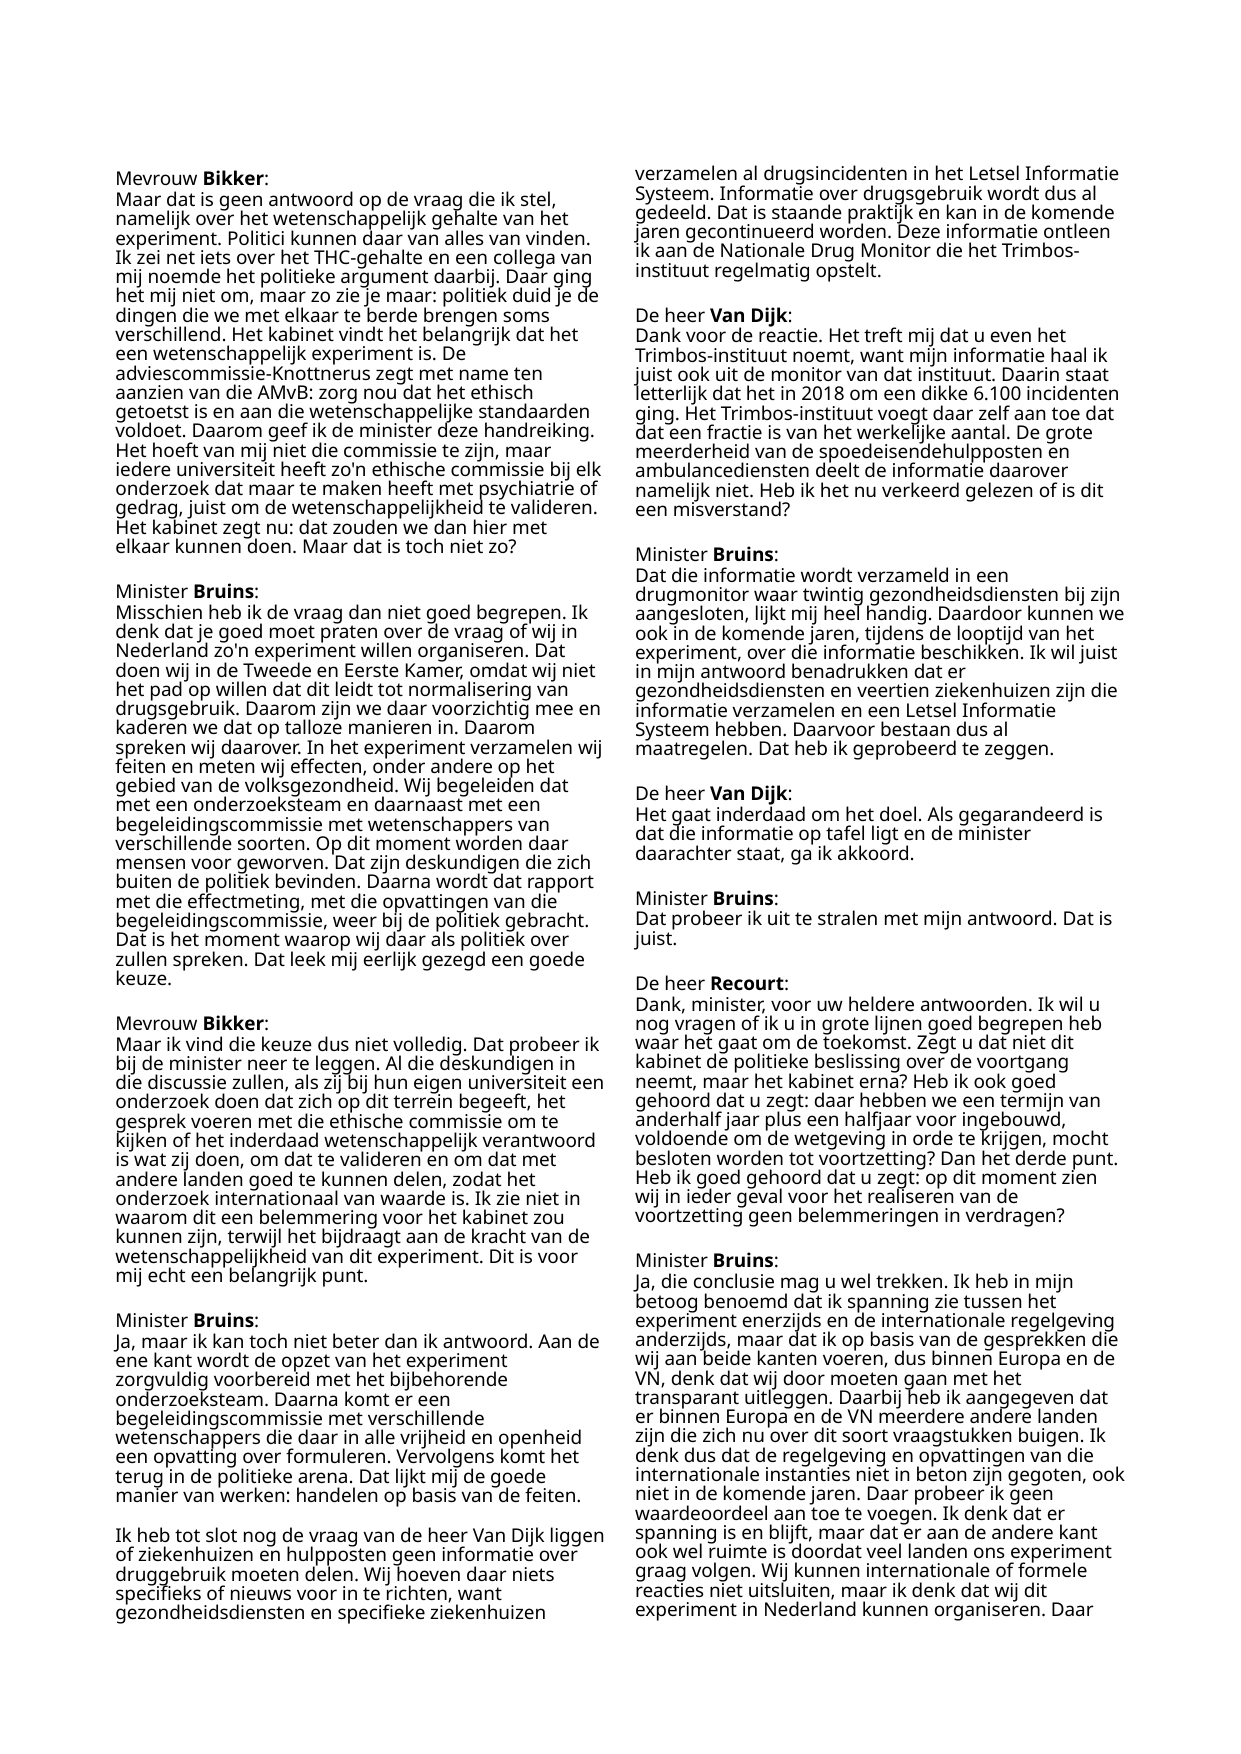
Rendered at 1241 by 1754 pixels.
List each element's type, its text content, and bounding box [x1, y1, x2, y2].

text Maar ik vind die keuze dus niet volledig. Dat probeer ik bij de minister neer te leggen. Al die deskundigen in die discussie zullen, als zij bij hun eigen universiteit een onderzoek doen dat zich op dit terrein begeeft, het gesprek voeren met die ethische commissie om te kijken of het inderdaad wetenschappelijk verantwoord is wat zij doen, om dat te valideren en om dat met andere landen goed te kunnen delen, zodat het onderzoek internationaal van waarde is. Ik zie niet in waarom dit een belemmering voor het kabinet zou kunnen zijn, terwijl het bijdraagt aan de kracht van de wetenschappelijkheid van dit experiment. Dit is voor mij echt een belangrijk punt. [115, 1036, 605, 1286]
text De heer Recourt: [635, 970, 1125, 996]
text Misschien heb ik de vraag dan niet goed begrepen. Ik denk dat je goed moet praten over de vraag of wij in Nederland zo'n experiment willen organiseren. Dat doen wij in de Tweede en Eerste Kamer, omdat wij niet het pad op willen dat dit leidt tot normalisering van drugsgebruik. Daarom zijn we daar voorzichtig mee en kaderen we dat op talloze manieren in. Daarom spreken wij daarover. In het experiment verzamelen wij feiten en meten wij effecten, onder andere op het gebied van de volksgezondheid. Wij begeleiden dat met een onderzoeksteam en daarnaast met een begeleidingscommissie met wetenschappers van verschillende soorten. Op dit moment worden daar mensen voor geworven. Dat zijn deskundigen die zich buiten de politiek bevinden. Daarna wordt dat rapport met die effectmeting, met die opvattingen van die begeleidingscommissie, weer bij de politiek gebracht. Dat is het moment waarop wij daar als politiek over zullen spreken. Dat leek mij eerlijk gezegd een goede keuze. [115, 604, 605, 989]
text Minister Bruins: [635, 885, 1125, 910]
text De heer Van Dijk: [635, 780, 1125, 806]
text Ik heb tot slot nog de vraag van de heer Van Dijk liggen of ziekenhuizen en hulpposten geen informatie over druggebruik moeten delen. Wij hoeven daar niets specifieks of nieuws voor in te richten, want gezondheidsdiensten en specifieke ziekenhuizen [115, 1527, 605, 1623]
text Dank voor de reactie. Het treft mij dat u even het Trimbos-instituut noemt, want mijn informatie haal ik juist ook uit de monitor van dat instituut. Daarin staat letterlijk dat het in 2018 om een dikke 6.100 incidenten ging. Het Trimbos-instituut voegt daar zelf aan toe dat dat een fractie is van het werkelijke aantal. De grote meerderheid van de spoedeisendehulpposten en ambulancediensten deelt de informatie daarover namelijk niet. Heb ik het nu verkeerd gelezen of is dit een misverstand? [635, 327, 1125, 520]
text De heer Van Dijk: [635, 302, 1125, 327]
text Minister Bruins: [115, 578, 605, 604]
text Dank, minister, voor uw heldere antwoorden. Ik wil u nog vragen of ik u in grote lijnen goed begrepen heb waar het gaat om de toekomst. Zegt u dat niet dit kabinet de politieke beslissing over de voortgang neemt, maar het kabinet erna? Heb ik ook goed gehoord dat u zegt: daar hebben we een termijn van anderhalf jaar plus een halfjaar voor ingebouwd, voldoende om de wetgeving in orde te krijgen, mocht besloten worden tot voortzetting? Dan het derde punt. Heb ik goed gehoord dat u zegt: op dit moment zien wij in ieder geval voor het realiseren van de voortzetting geen belemmeringen in verdragen? [635, 996, 1125, 1227]
text Dat die informatie wordt verzameld in een drugmonitor waar twintig gezondheidsdiensten bij zijn aangesloten, lijkt mij heel handig. Daardoor kunnen we ook in de komende jaren, tijdens de looptijd van het experiment, over die informatie beschikken. Ik wil juist in mijn antwoord benadrukken dat er gezondheidsdiensten en veertien ziekenhuizen zijn die informatie verzamelen en een Letsel Informatie Systeem hebben. Daarvoor bestaan dus al maatregelen. Dat heb ik geprobeerd te zeggen. [635, 567, 1125, 759]
text Dat probeer ik uit te stralen met mijn antwoord. Dat is juist. [635, 910, 1125, 949]
text Ja, maar ik kan toch niet beter dan ik antwoord. Aan de ene kant wordt de opzet van het experiment zorgvuldig voorbereid met het bijbehorende onderzoeksteam. Daarna komt er een begeleidingscommissie met verschillende wetenschappers die daar in alle vrijheid en openheid een opvatting over formuleren. Vervolgens komt het terug in de politieke arena. Dat lijkt mij de goede manier van werken: handelen op basis van de feiten. [115, 1333, 605, 1506]
text Minister Bruins: [635, 1248, 1125, 1273]
text Minister Bruins: [115, 1307, 605, 1333]
text Minister Bruins: [635, 541, 1125, 567]
text Mevrouw Bikker: [115, 1010, 605, 1036]
text Het gaat inderdaad om het doel. Als gegarandeerd is dat die informatie op tafel ligt en de minister daarachter staat, ga ik akkoord. [635, 806, 1125, 864]
text Maar dat is geen antwoord op de vraag die ik stel, namelijk over het wetenschappelijk gehalte van het experiment. Politici kunnen daar van alles van vinden. Ik zei net iets over het THC-gehalte en een collega van mij noemde het politieke argument daarbij. Daar ging het mij niet om, maar zo zie je maar: politiek duid je de dingen die we met elkaar te berde brengen soms verschillend. Het kabinet vindt het belangrijk dat het een wetenschappelijk experiment is. De adviescommissie-Knottnerus zegt met name ten aanzien van die AMvB: zorg nou dat het ethisch getoetst is en aan die wetenschappelijke standaarden voldoet. Daarom geef ik de minister deze handreiking. Het hoeft van mij niet die commissie te zijn, maar iedere universiteit heeft zo'n ethische commissie bij elk onderzoek dat maar te maken heeft met psychiatrie of gedrag, juist om de wetenschappelijkheid te valideren. Het kabinet zegt nu: dat zouden we dan hier met elkaar kunnen doen. Maar dat is toch niet zo? [115, 191, 605, 557]
text verzamelen al drugsincidenten in het Letsel Informatie Systeem. Informatie over drugsgebruik wordt dus al gedeeld. Dat is staande praktijk en kan in de komende jaren gecontinueerd worden. Deze informatie ontleen ik aan de Nationale Drug Monitor die het Trimbos-instituut regelmatig opstelt. [635, 165, 1125, 281]
text Ja, die conclusie mag u wel trekken. Ik heb in mijn betoog benoemd dat ik spanning zie tussen het experiment enerzijds en de internationale regelgeving anderzijds, maar dat ik op basis van de gesprekken die wij aan beide kanten voeren, dus binnen Europa en de VN, denk dat wij door moeten gaan met het transparant uitleggen. Daarbij heb ik aangegeven dat er binnen Europa en de VN meerdere andere landen zijn die zich nu over dit soort vraagstukken buigen. Ik denk dus dat de regelgeving en opvattingen van die internationale instanties niet in beton zijn gegoten, ook niet in de komende jaren. Daar probeer ik geen waardeoordeel aan toe te voegen. Ik denk dat er spanning is en blijft, maar dat er aan de andere kant ook wel ruimte is doordat veel landen ons experiment graag volgen. Wij kunnen internationale of formele reacties niet uitsluiten, maar ik denk dat wij dit experiment in Nederland kunnen organiseren. Daar [635, 1273, 1125, 1620]
text Mevrouw Bikker: [115, 165, 605, 191]
